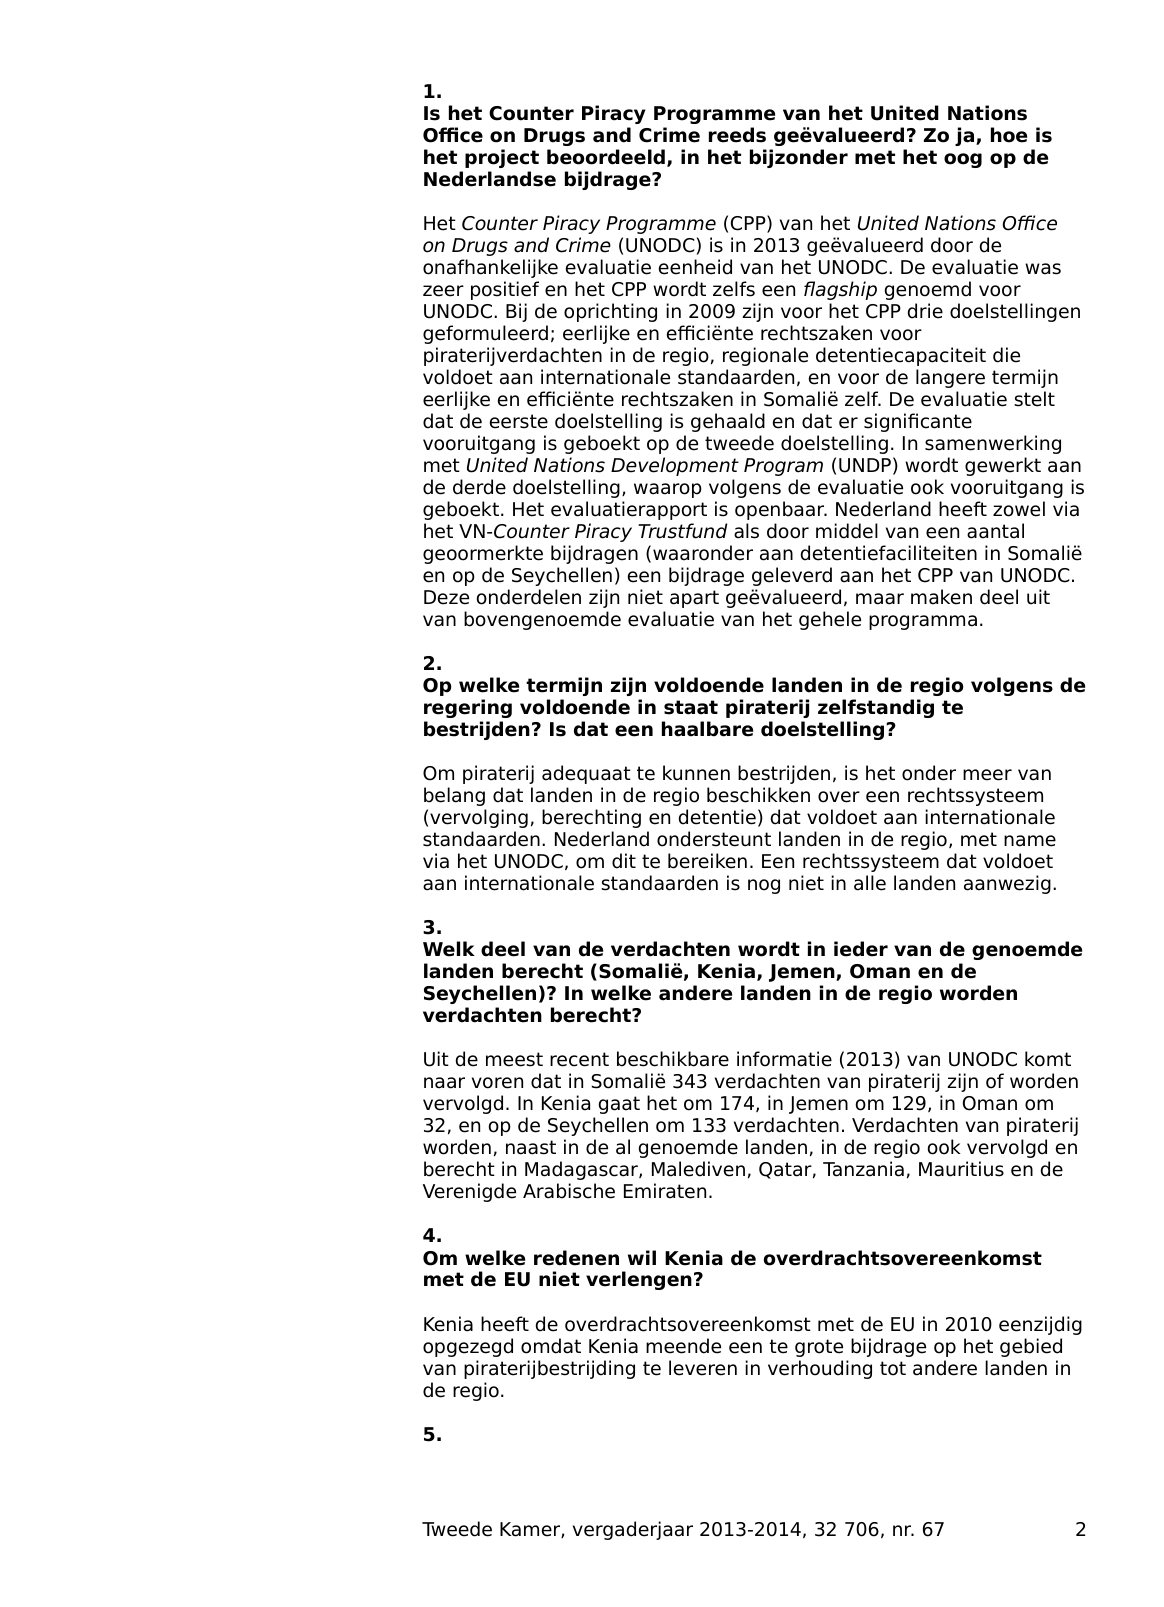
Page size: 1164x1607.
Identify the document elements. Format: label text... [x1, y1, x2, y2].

text Is het Counter Piracy Programme van het United Nations Office on Drugs and Crime reeds geëvalueerd? Zo ja, hoe is het project beoordeeld, in het bijzonder met het oog op de Nederlandse bijdrage? [422, 103, 1087, 191]
text Op welke termijn zijn voldoende landen in de regio volgens de regering voldoende in staat piraterij zelfstandig te bestrijden? Is dat een haalbare doelstelling? [422, 675, 1087, 741]
text Kenia heeft de overdrachtsovereenkomst met de EU in 2010 eenzijdig opgezegd omdat Kenia meende een te grote bijdrage op het gebied van piraterijbestrijding te leveren in verhouding tot andere landen in de regio. [422, 1313, 1087, 1401]
text Om piraterij adequaat te kunnen bestrijden, is het onder meer van belang dat landen in de regio beschikken over een rechtssysteem (vervolging, berechting en detentie) dat voldoet aan internationale standaarden. Nederland ondersteunt landen in de regio, met name via het UNODC, om dit te bereiken. Een rechtssysteem dat voldoet aan internationale standaarden is nog niet in alle landen aanwezig. [422, 763, 1087, 895]
text Het Counter Piracy Programme (CPP) van het United Nations Office on Drugs and Crime (UNODC) is in 2013 geëvalueerd door de onafhankelijke evaluatie eenheid van het UNODC. De evaluatie was zeer positief en het CPP wordt zelfs een flagship genoemd voor UNODC. Bij de oprichting in 2009 zijn voor het CPP drie doelstellingen geformuleerd; eerlijke en efficiënte rechtszaken voor piraterijverdachten in de regio, regionale detentiecapaciteit die voldoet aan internationale standaarden, en voor de langere termijn eerlijke en efficiënte rechtszaken in Somalië zelf. De evaluatie stelt dat de eerste doelstelling is gehaald en dat er significante vooruitgang is geboekt op de tweede doelstelling. In samenwerking met United Nations Development Program (UNDP) wordt gewerkt aan de derde doelstelling, waarop volgens de evaluatie ook vooruitgang is geboekt. Het evaluatierapport is openbaar. Nederland heeft zowel via het VN-Counter Piracy Trustfund als door middel van een aantal geoormerkte bijdragen (waaronder aan detentiefaciliteiten in Somalië en op de Seychellen) een bijdrage geleverd aan het CPP van UNODC. Deze onderdelen zijn niet apart geëvalueerd, maar maken deel uit van bovengenoemde evaluatie van het gehele programma. [422, 213, 1087, 631]
text 5. [422, 1424, 1087, 1446]
text Welk deel van de verdachten wordt in ieder van de genoemde landen berecht (Somalië, Kenia, Jemen, Oman en de Seychellen)? In welke andere landen in de regio worden verdachten berecht? [422, 939, 1087, 1027]
text Om welke redenen wil Kenia de overdrachtsovereenkomst met de EU niet verlengen? [422, 1247, 1087, 1291]
text 3. [422, 917, 1087, 939]
text 4. [422, 1225, 1087, 1247]
text 1. [422, 81, 1087, 103]
text 2. [422, 653, 1087, 675]
text Uit de meest recent beschikbare informatie (2013) van UNODC komt naar voren dat in Somalië 343 verdachten van piraterij zijn of worden vervolgd. In Kenia gaat het om 174, in Jemen om 129, in Oman om 32, en op de Seychellen om 133 verdachten. Verdachten van piraterij worden, naast in de al genoemde landen, in de regio ook vervolgd en berecht in Madagascar, Malediven, Qatar, Tanzania, Mauritius en de Verenigde Arabische Emiraten. [422, 1049, 1087, 1203]
